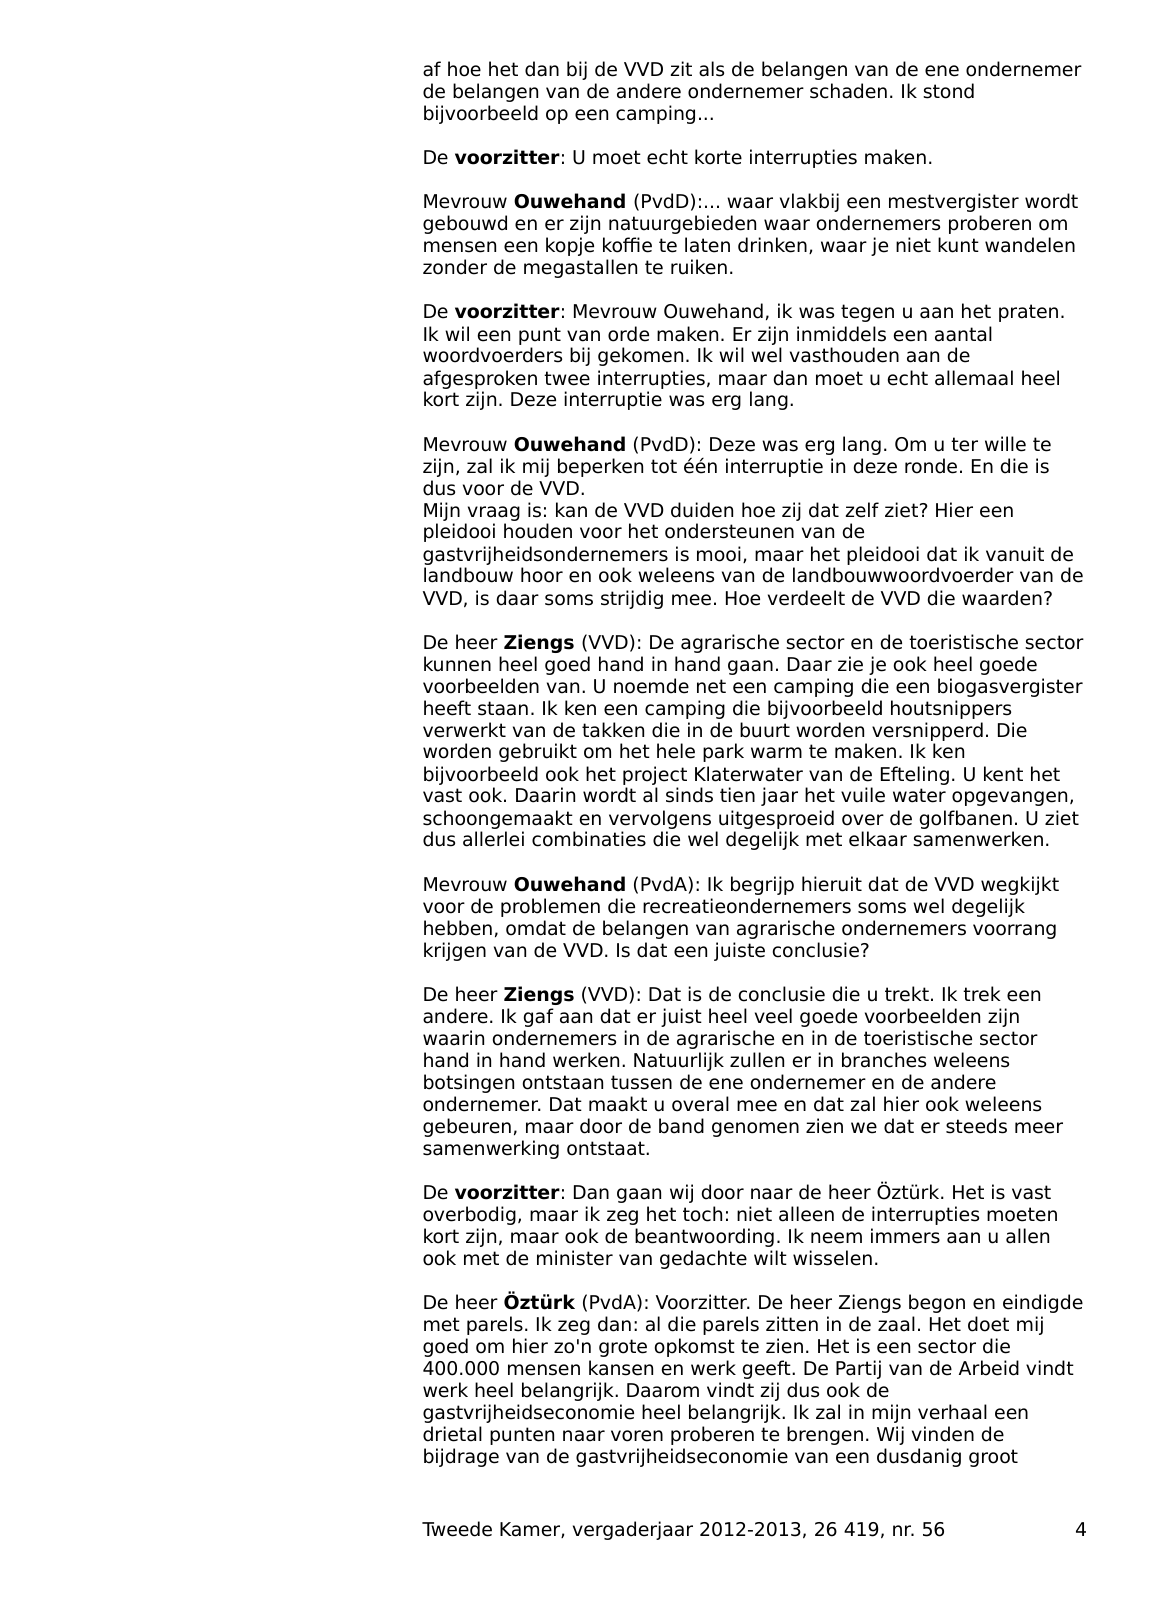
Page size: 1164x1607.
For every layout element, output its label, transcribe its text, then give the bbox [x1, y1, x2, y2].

text Mevrouw Ouwehand (PvdD): Deze was erg lang. Om u ter wille te zijn, zal ik mij beperken tot één interruptie in deze ronde. En die is dus voor de VVD. [422, 433, 1087, 499]
text Mevrouw Ouwehand (PvdD):... waar vlakbij een mestvergister wordt gebouwd en er zijn natuurgebieden waar ondernemers proberen om mensen een kopje koffie te laten drinken, waar je niet kunt wandelen zonder de megastallen te ruiken. [422, 191, 1087, 279]
text De heer Ziengs (VVD): De agrarische sector en de toeristische sector kunnen heel goed hand in hand gaan. Daar zie je ook heel goede voorbeelden van. U noemde net een camping die een biogasvergister heeft staan. Ik ken een camping die bijvoorbeeld houtsnippers verwerkt van de takken die in de buurt worden versnipperd. Die worden gebruikt om het hele park warm te maken. Ik ken bijvoorbeeld ook het project Klaterwater van de Efteling. U kent het vast ook. Daarin wordt al sinds tien jaar het vuile water opgevangen, schoongemaakt en vervolgens uitgesproeid over de golfbanen. U ziet dus allerlei combinaties die wel degelijk met elkaar samenwerken. [422, 632, 1087, 851]
text De voorzitter: Dan gaan wij door naar de heer Öztürk. Het is vast overbodig, maar ik zeg het toch: niet alleen de interrupties moeten kort zijn, maar ook de beantwoording. Ik neem immers aan u allen ook met de minister van gedachte wilt wisselen. [422, 1182, 1087, 1269]
text De voorzitter: Mevrouw Ouwehand, ik was tegen u aan het praten. Ik wil een punt van orde maken. Er zijn inmiddels een aantal woordvoerders bij gekomen. Ik wil wel vasthouden aan de afgesproken twee interrupties, maar dan moet u echt allemaal heel kort zijn. Deze interruptie was erg lang. [422, 301, 1087, 411]
text Mijn vraag is: kan de VVD duiden hoe zij dat zelf ziet? Hier een pleidooi houden voor het ondersteunen van de gastvrijheidsondernemers is mooi, maar het pleidooi dat ik vanuit de landbouw hoor en ook weleens van de landbouwwoordvoerder van de VVD, is daar soms strijdig mee. Hoe verdeelt de VVD die waarden? [422, 499, 1087, 609]
text Mevrouw Ouwehand (PvdA): Ik begrijp hieruit dat de VVD wegkijkt voor de problemen die recreatieondernemers soms wel degelijk hebben, omdat de belangen van agrarische ondernemers voorrang krijgen van de VVD. Is dat een juiste conclusie? [422, 873, 1087, 961]
text De voorzitter: U moet echt korte interrupties maken. [422, 147, 1087, 169]
text De heer Öztürk (PvdA): Voorzitter. De heer Ziengs begon en eindigde met parels. Ik zeg dan: al die parels zitten in de zaal. Het doet mij goed om hier zo'n grote opkomst te zien. Het is een sector die 400.000 mensen kansen en werk geeft. De Partij van de Arbeid vindt werk heel belangrijk. Daarom vindt zij dus ook de gastvrijheidseconomie heel belangrijk. Ik zal in mijn verhaal een drietal punten naar voren proberen te brengen. Wij vinden de bijdrage van de gastvrijheidseconomie van een dusdanig groot [422, 1292, 1087, 1468]
text af hoe het dan bij de VVD zit als de belangen van de ene ondernemer de belangen van de andere ondernemer schaden. Ik stond bijvoorbeeld op een camping... [422, 59, 1087, 125]
text De heer Ziengs (VVD): Dat is de conclusie die u trekt. Ik trek een andere. Ik gaf aan dat er juist heel veel goede voorbeelden zijn waarin ondernemers in de agrarische en in de toeristische sector hand in hand werken. Natuurlijk zullen er in branches weleens botsingen ontstaan tussen de ene ondernemer en de andere ondernemer. Dat maakt u overal mee en dat zal hier ook weleens gebeuren, maar door de band genomen zien we dat er steeds meer samenwerking ontstaat. [422, 984, 1087, 1159]
